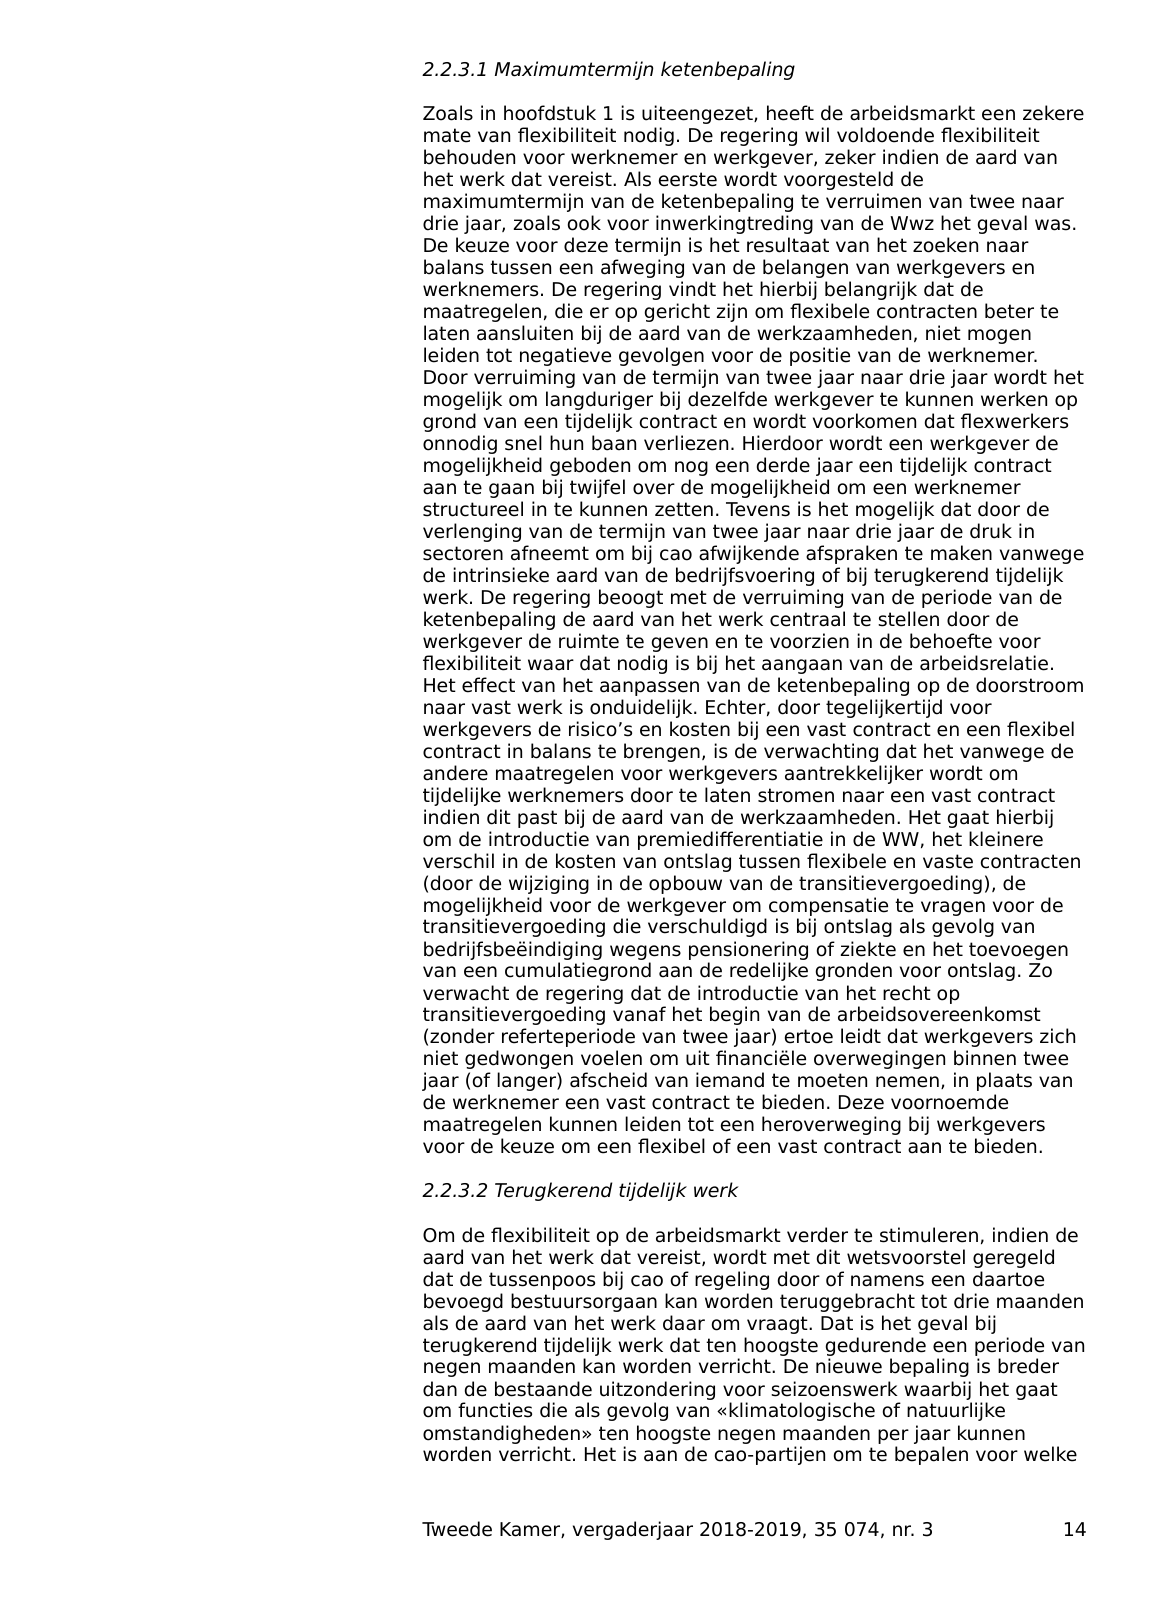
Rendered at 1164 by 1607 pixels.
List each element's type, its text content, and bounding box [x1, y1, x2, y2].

subtitle 2.2.3.2 Terugkerend tijdelijk werk [422, 1180, 1087, 1202]
subtitle 2.2.3.1 Maximumtermijn ketenbepaling [422, 59, 1087, 81]
text Om de flexibiliteit op de arbeidsmarkt verder te stimuleren, indien de aard van het werk dat vereist, wordt met dit wetsvoorstel geregeld dat de tussenpoos bij cao of regeling door of namens een daartoe bevoegd bestuursorgaan kan worden teruggebracht tot drie maanden als de aard van het werk daar om vraagt. Dat is het geval bij terugkerend tijdelijk werk dat ten hoogste gedurende een periode van negen maanden kan worden verricht. De nieuwe bepaling is breder dan de bestaande uitzondering voor seizoenswerk waarbij het gaat om functies die als gevolg van «klimatologische of natuurlijke omstandigheden» ten hoogste negen maanden per jaar kunnen worden verricht. Het is aan de cao-partijen om te bepalen voor welke [422, 1224, 1087, 1466]
text Zoals in hoofdstuk 1 is uiteengezet, heeft de arbeidsmarkt een zekere mate van flexibiliteit nodig. De regering wil voldoende flexibiliteit behouden voor werknemer en werkgever, zeker indien de aard van het werk dat vereist. Als eerste wordt voorgesteld de maximumtermijn van de ketenbepaling te verruimen van twee naar drie jaar, zoals ook voor inwerkingtreding van de Wwz het geval was. De keuze voor deze termijn is het resultaat van het zoeken naar balans tussen een afweging van de belangen van werkgevers en werknemers. De regering vindt het hierbij belangrijk dat de maatregelen, die er op gericht zijn om flexibele contracten beter te laten aansluiten bij de aard van de werkzaamheden, niet mogen leiden tot negatieve gevolgen voor de positie van de werknemer. Door verruiming van de termijn van twee jaar naar drie jaar wordt het mogelijk om langduriger bij dezelfde werkgever te kunnen werken op grond van een tijdelijk contract en wordt voorkomen dat flexwerkers onnodig snel hun baan verliezen. Hierdoor wordt een werkgever de mogelijkheid geboden om nog een derde jaar een tijdelijk contract aan te gaan bij twijfel over de mogelijkheid om een werknemer structureel in te kunnen zetten. Tevens is het mogelijk dat door de verlenging van de termijn van twee jaar naar drie jaar de druk in sectoren afneemt om bij cao afwijkende afspraken te maken vanwege de intrinsieke aard van de bedrijfsvoering of bij terugkerend tijdelijk werk. De regering beoogt met de verruiming van de periode van de ketenbepaling de aard van het werk centraal te stellen door de werkgever de ruimte te geven en te voorzien in de behoefte voor flexibiliteit waar dat nodig is bij het aangaan van de arbeidsrelatie. Het effect van het aanpassen van de ketenbepaling op de doorstroom naar vast werk is onduidelijk. Echter, door tegelijkertijd voor werkgevers de risico’s en kosten bij een vast contract en een flexibel contract in balans te brengen, is de verwachting dat het vanwege de andere maatregelen voor werkgevers aantrekkelijker wordt om tijdelijke werknemers door te laten stromen naar een vast contract indien dit past bij de aard van de werkzaamheden. Het gaat hierbij om de introductie van premiedifferentiatie in de WW, het kleinere verschil in de kosten van ontslag tussen flexibele en vaste contracten (door de wijziging in de opbouw van de transitievergoeding), de mogelijkheid voor de werkgever om compensatie te vragen voor de transitievergoeding die verschuldigd is bij ontslag als gevolg van bedrijfsbeëindiging wegens pensionering of ziekte en het toevoegen van een cumulatiegrond aan de redelijke gronden voor ontslag. Zo verwacht de regering dat de introductie van het recht op transitievergoeding vanaf het begin van de arbeidsovereenkomst (zonder referteperiode van twee jaar) ertoe leidt dat werkgevers zich niet gedwongen voelen om uit financiële overwegingen binnen twee jaar (of langer) afscheid van iemand te moeten nemen, in plaats van de werknemer een vast contract te bieden. Deze voornoemde maatregelen kunnen leiden tot een heroverweging bij werkgevers voor de keuze om een flexibel of een vast contract aan te bieden. [422, 103, 1087, 1158]
